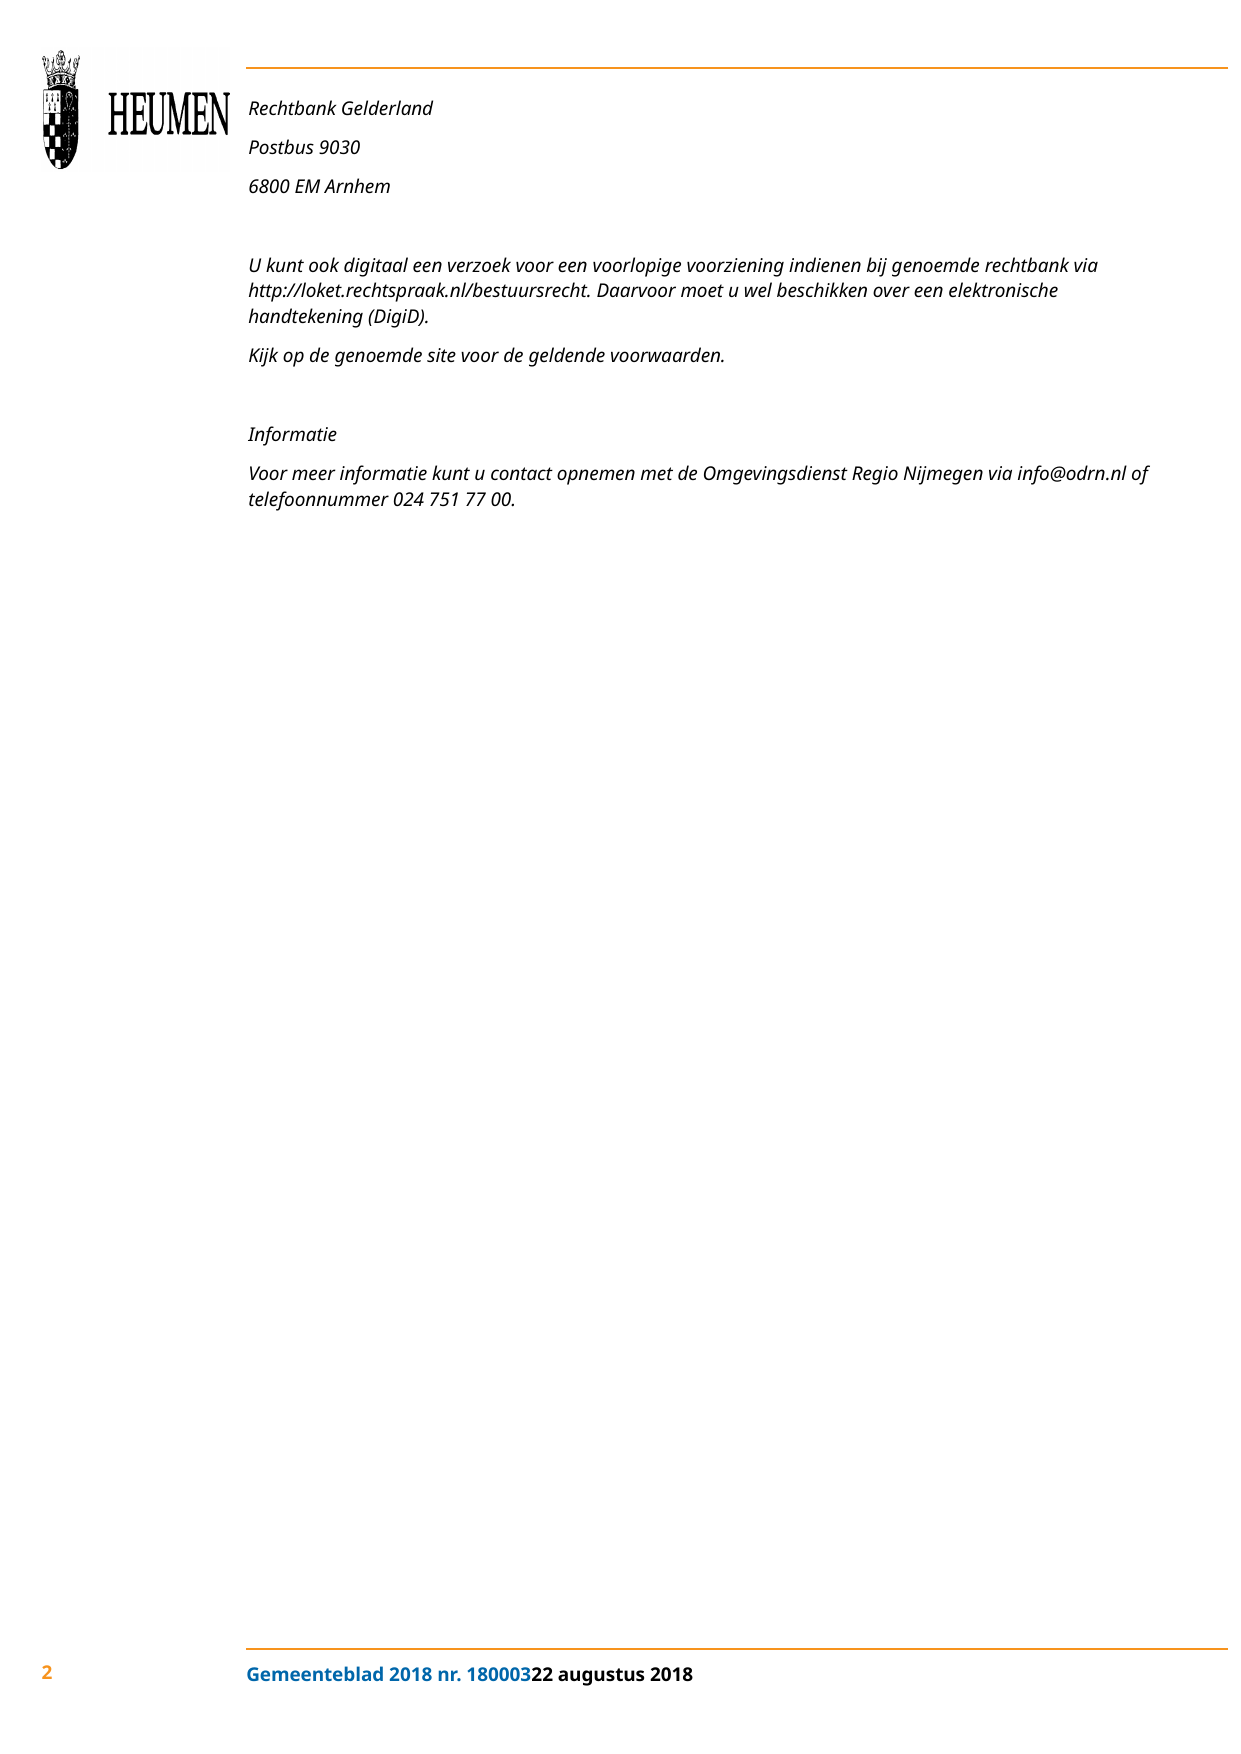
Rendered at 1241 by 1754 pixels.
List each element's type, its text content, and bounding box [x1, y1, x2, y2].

text 6800 EM Arnhem [248, 173, 1152, 199]
text Kijk op de genoemde site voor de geldende voorwaarden. [248, 343, 1152, 368]
text Rechtbank Gelderland [248, 95, 1152, 121]
text U kunt ook digitaal een verzoek voor een voorlopige voorziening indienen bij genoemde rechtbank via http://loket.rechtspraak.nl/bestuursrecht. Daarvoor moet u wel beschikken over een elektronische handtekening (DigiD). [248, 252, 1152, 329]
text Postbus 9030 [248, 134, 1152, 160]
picture [41, 47, 231, 172]
text Voor meer informatie kunt u contact opnemen met de Omgevingsdienst Regio Nijmegen via info@odrn.nl of telefoonnummer 024 751 77 00. [248, 460, 1152, 512]
text Informatie [248, 421, 1152, 447]
